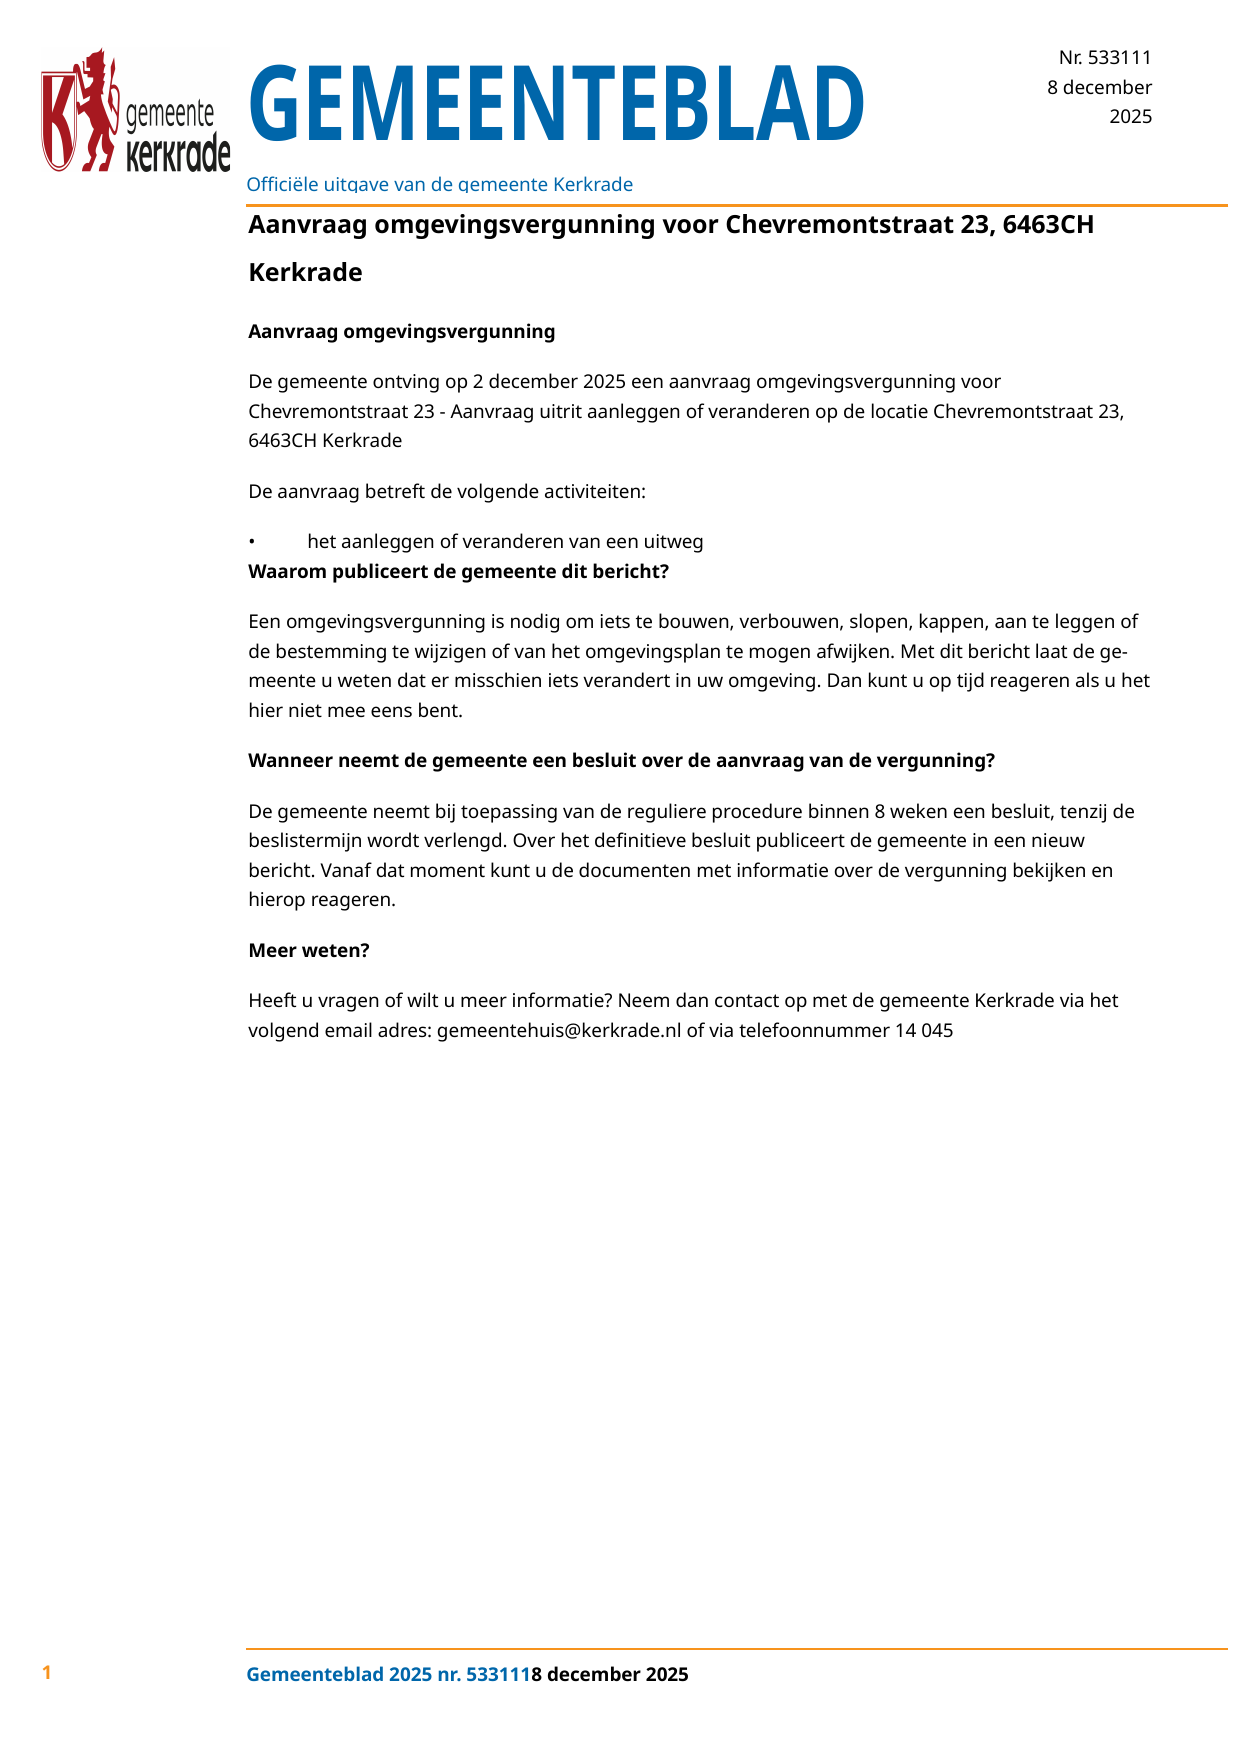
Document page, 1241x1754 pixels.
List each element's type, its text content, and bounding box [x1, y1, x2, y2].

text Waarom publiceert de gemeente dit bericht? [248, 558, 1152, 584]
picture [41, 47, 231, 172]
list het aanleggen of veranderen van een uitweg [248, 528, 1152, 554]
text De aanvraag betreft de volgende activiteiten: [248, 478, 1152, 504]
text Een omgevingsvergunning is nodig om iets te bouwen, verbouwen, slopen, kappen, aan te leggen of de bestemming te wijzigen of van het omgevingsplan te mogen afwijken. Met dit bericht laat de ge- meente u weten dat er misschien iets verandert in uw omgeving. Dan kunt u op tijd reageren als u het hier niet mee eens bent. [248, 608, 1152, 723]
text Heeft u vragen of wilt u meer informatie? Neem dan contact op met de gemeente Kerkrade via het volgend email adres: gemeentehuis@kerkrade.nl of via telefoonnummer 14 045 [248, 987, 1152, 1043]
text De gemeente ontving op 2 december 2025 een aanvraag omgevingsvergunning voor Chevremontstraat 23 - Aanvraag uitrit aanleggen of veranderen op de locatie Chevremontstraat 23, 6463CH Kerkrade [248, 368, 1152, 453]
text De gemeente neemt bij toepassing van de reguliere procedure binnen 8 weken een besluit, tenzij de beslistermijn wordt verlengd. Over het definitieve besluit publiceert de gemeente in een nieuw bericht. Vanaf dat moment kunt u de documenten met informatie over de vergunning bekijken en hierop reageren. [248, 798, 1152, 912]
text Aanvraag omgevingsvergunning [248, 318, 1152, 344]
text Wanneer neemt de gemeente een besluit over de aanvraag van de vergunning? [248, 747, 1152, 773]
text Aanvraag omgevingsvergunning voor Chevremontstraat 23, 6463CH Kerkrade [248, 207, 1152, 288]
text Meer weten? [248, 937, 1152, 963]
